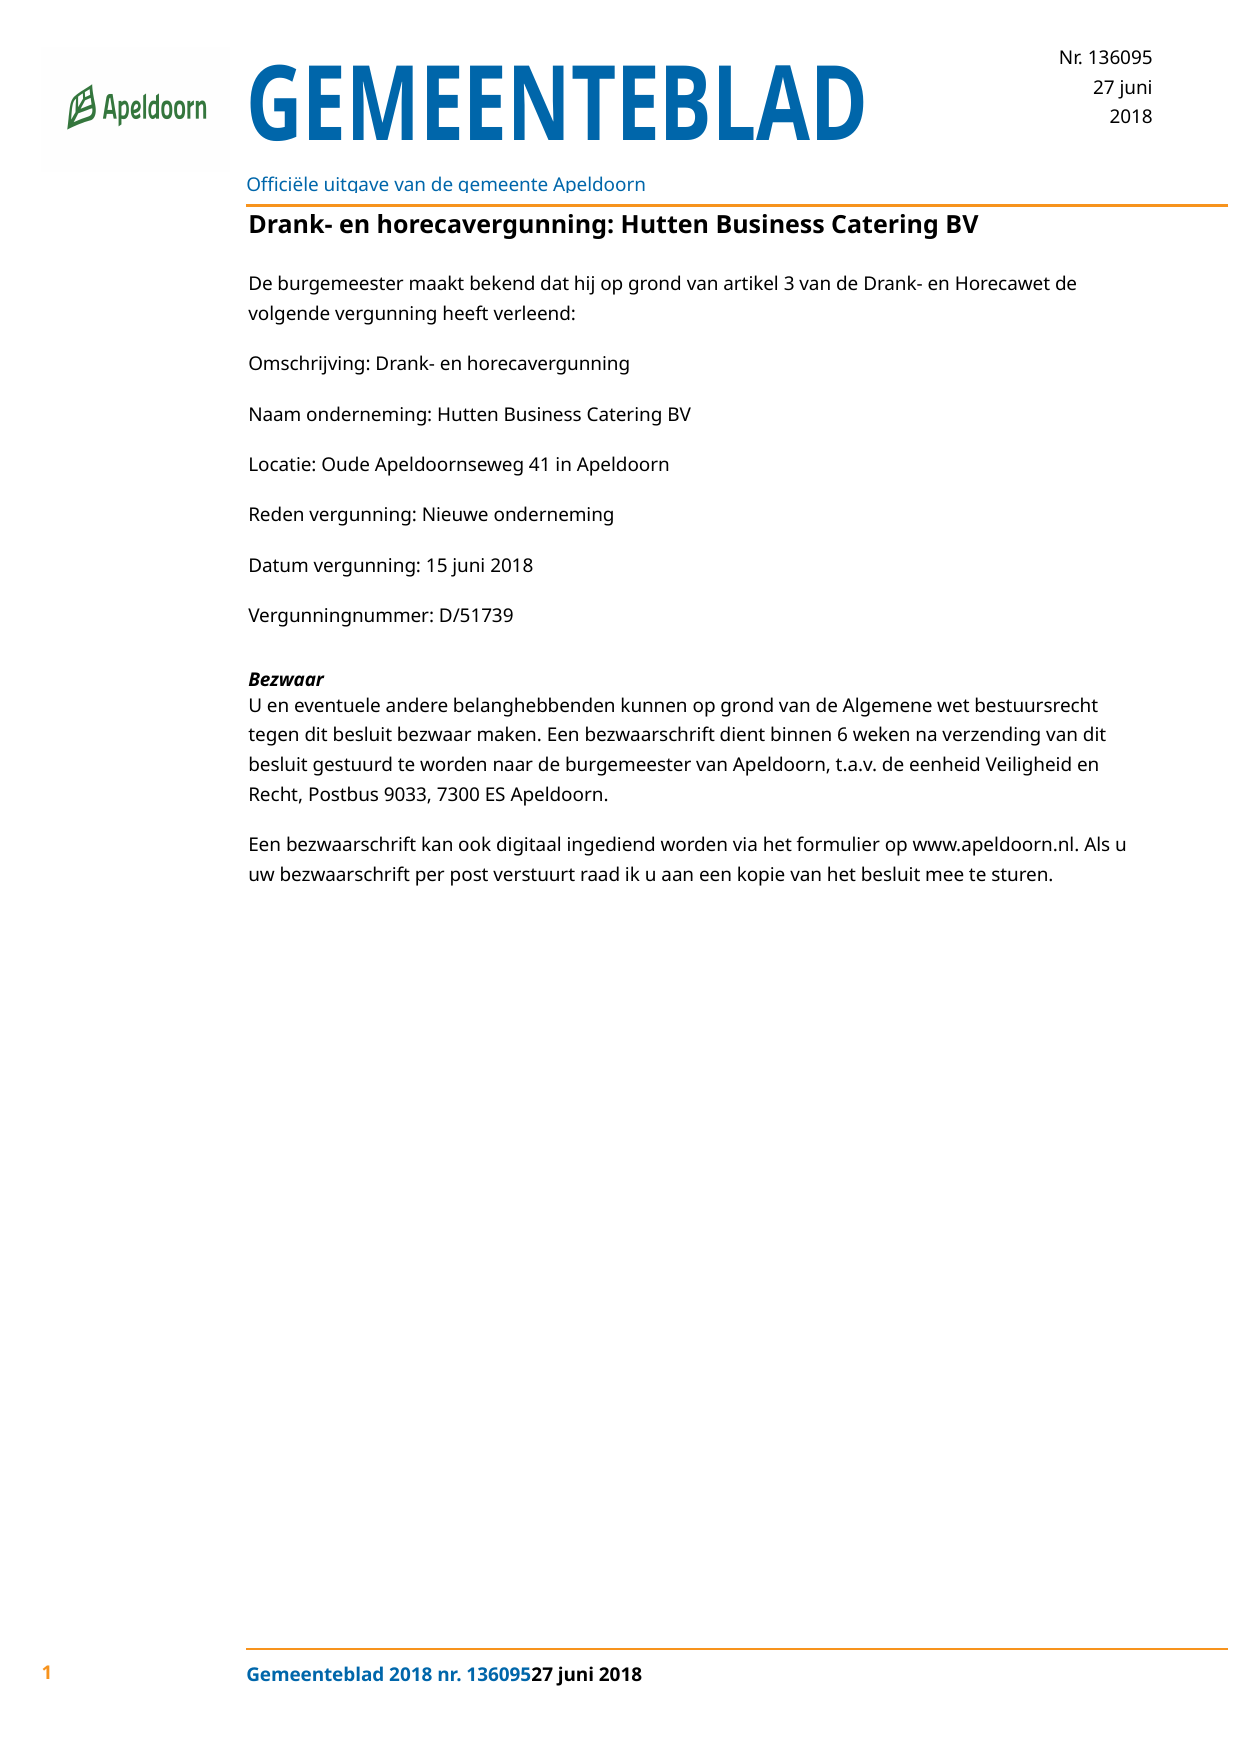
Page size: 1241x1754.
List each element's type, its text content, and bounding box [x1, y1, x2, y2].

text Een bezwaarschrift kan ook digitaal ingediend worden via het formulier op www.apeldoorn.nl. Als u uw bezwaarschrift per post verstuurt raad ik u aan een kopie van het besluit mee te sturen. [248, 831, 1152, 887]
text Drank- en horecavergunning: Hutten Business Catering BV [248, 207, 1152, 241]
picture [41, 47, 231, 172]
text Omschrijving: Drank- en horecavergunning [248, 350, 1152, 376]
text Vergunningnummer: D/51739 [248, 602, 1152, 628]
text U en eventuele andere belanghebbenden kunnen op grond van de Algemene wet bestuursrecht tegen dit besluit bezwaar maken. Een bezwaarschrift dient binnen 6 weken na verzending van dit besluit gestuurd te worden naar de burgemeester van Apeldoorn, t.a.v. de eenheid Veiligheid en Recht, Postbus 9033, 7300 ES Apeldoorn. [248, 692, 1152, 807]
text Datum vergunning: 15 juni 2018 [248, 552, 1152, 578]
text Locatie: Oude Apeldoornseweg 41 in Apeldoorn [248, 451, 1152, 477]
text Naam onderneming: Hutten Business Catering BV [248, 401, 1152, 426]
text Bezwaar [248, 666, 1152, 692]
text De burgemeester maakt bekend dat hij op grond van artikel 3 van de Drank- en Horecawet de volgende vergunning heeft verleend: [248, 270, 1152, 326]
text Reden vergunning: Nieuwe onderneming [248, 502, 1152, 527]
